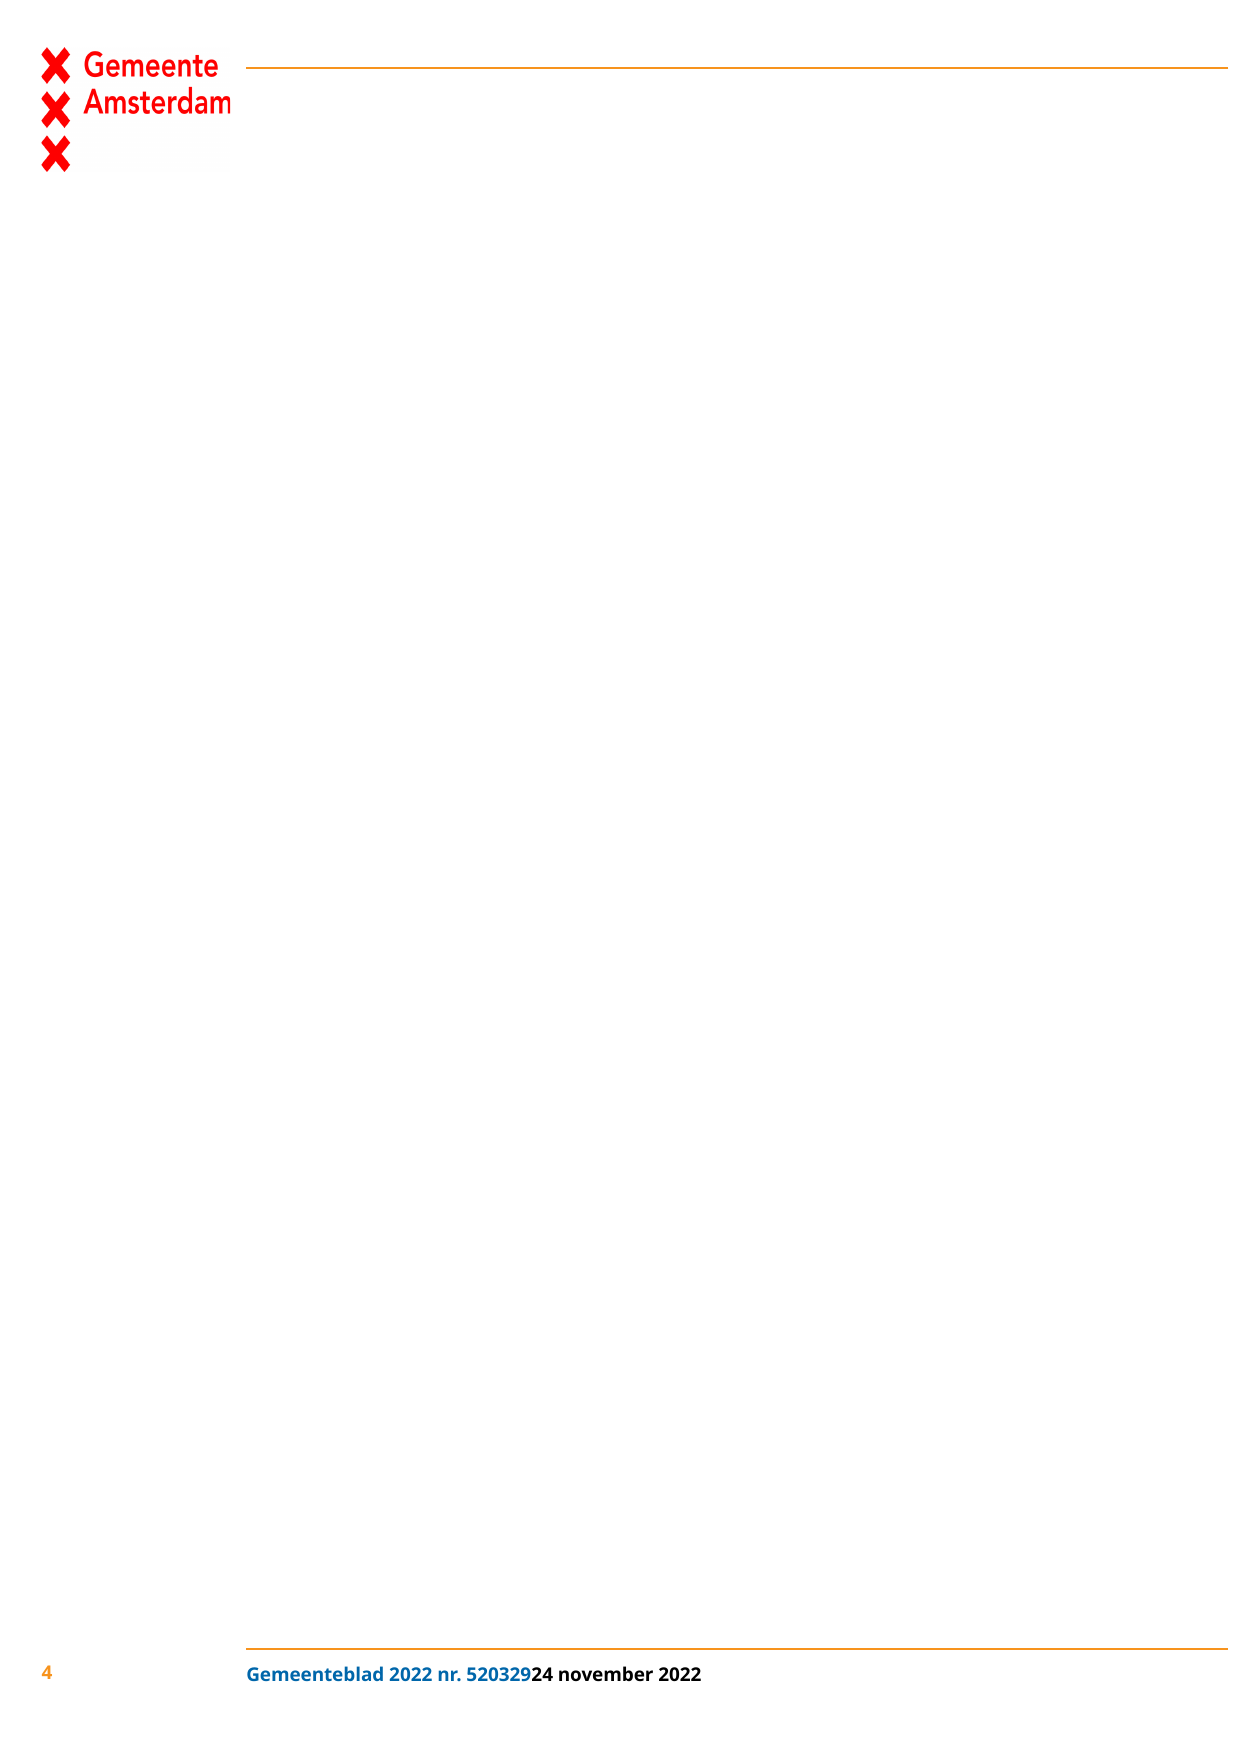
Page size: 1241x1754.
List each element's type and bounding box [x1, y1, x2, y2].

picture [41, 47, 231, 172]
